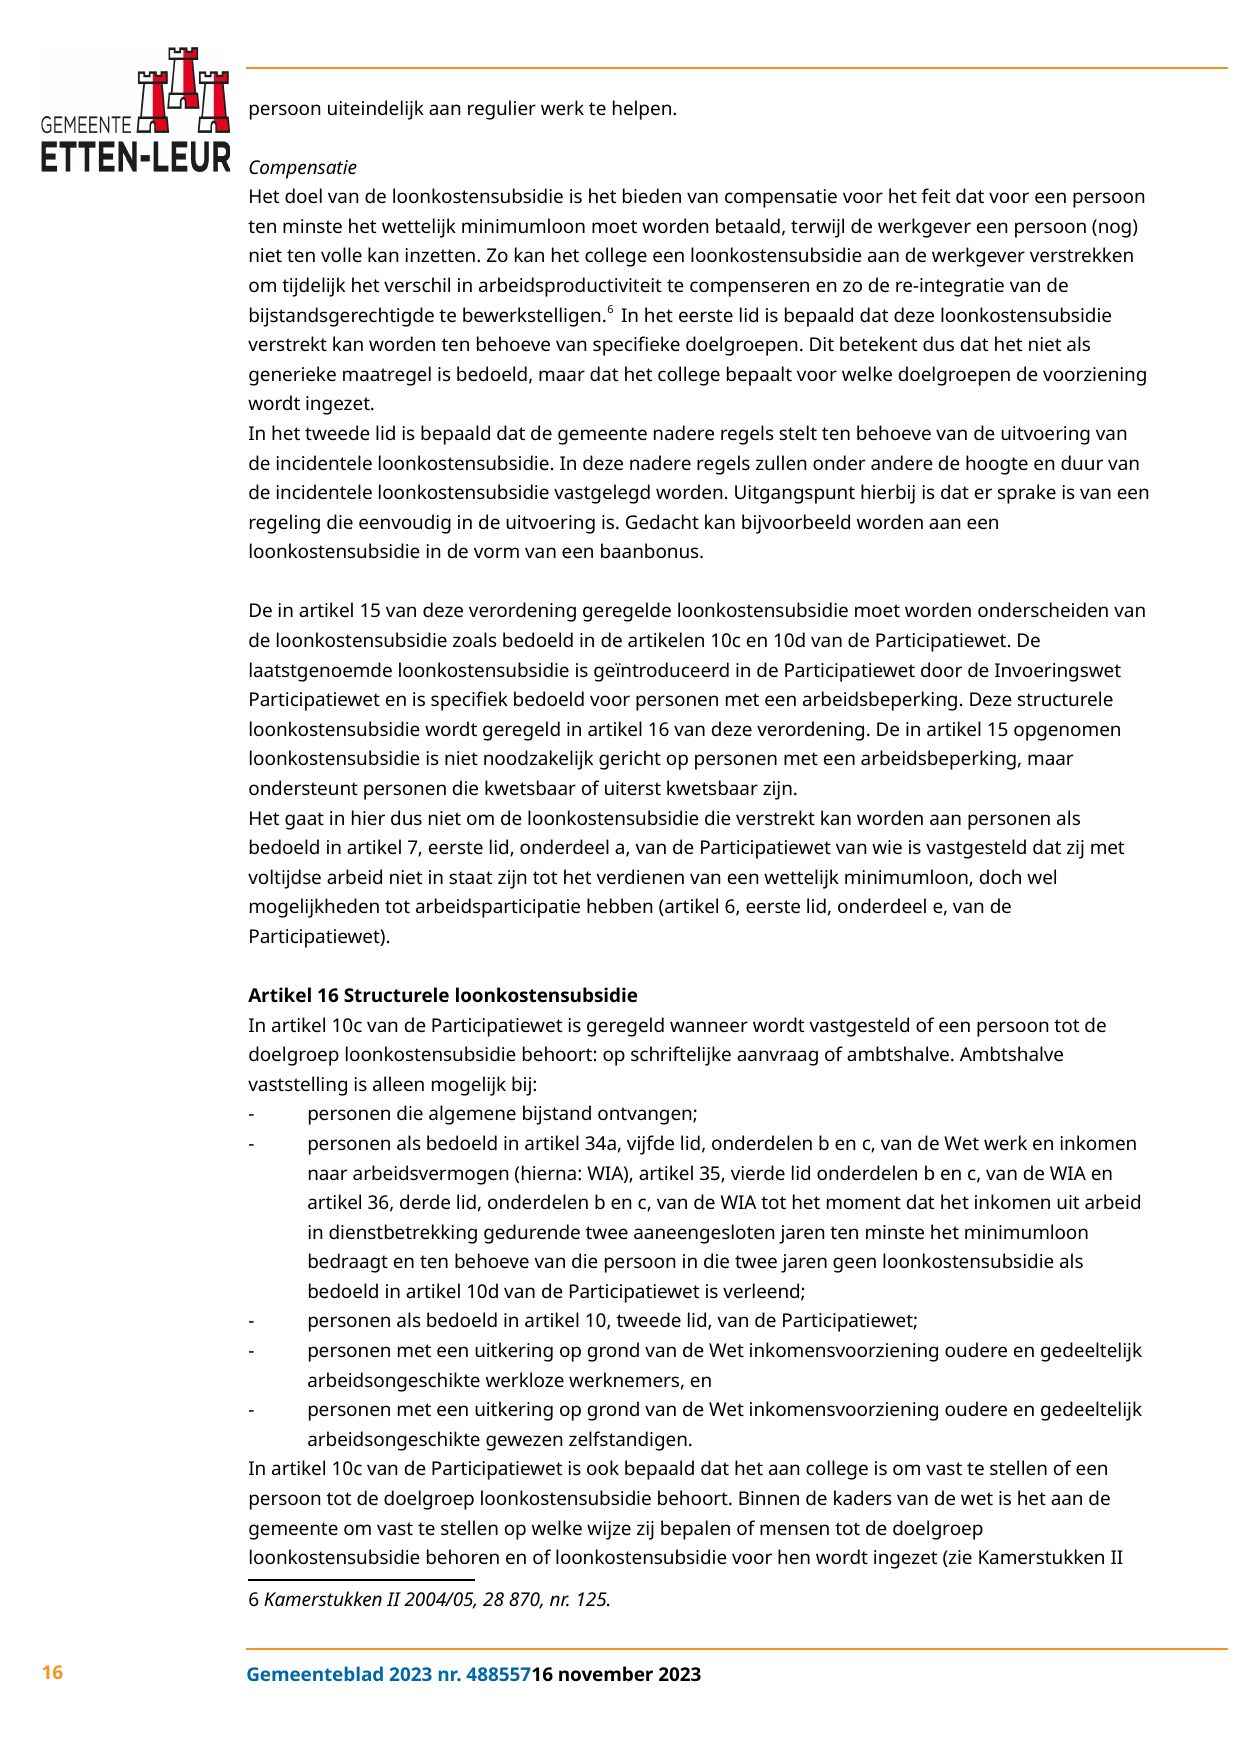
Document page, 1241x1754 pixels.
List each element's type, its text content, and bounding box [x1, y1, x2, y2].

text Het doel van de loonkostensubsidie is het bieden van compensatie voor het feit dat voor een persoon ten minste het wettelijk minimumloon moet worden betaald, terwijl de werkgever een persoon (nog) niet ten volle kan inzetten. Zo kan het college een loonkostensubsidie aan de werkgever verstrekken om tijdelijk het verschil in arbeidsproductiviteit te compenseren en zo de re-integratie van de bijstandsgerechtigde te bewerkstelligen. In het eerste lid is bepaald dat deze loonkostensubsidie verstrekt kan worden ten behoeve van specifieke doelgroepen. Dit betekent dus dat het niet als generieke maatregel is bedoeld, maar dat het college bepaalt voor welke doelgroepen de voorziening wordt ingezet. [248, 183, 1152, 416]
text In het tweede lid is bepaald dat de gemeente nadere regels stelt ten behoeve van de uitvoering van de incidentele loonkostensubsidie. In deze nadere regels zullen onder andere de hoogte en duur van de incidentele loonkostensubsidie vastgelegd worden. Uitgangspunt hierbij is dat er sprake is van een regeling die eenvoudig in de uitvoering is. Gedacht kan bijvoorbeeld worden aan een loonkostensubsidie in de vorm van een baanbonus. [248, 420, 1152, 564]
picture [41, 47, 231, 172]
list personen met een uitkering op grond van de Wet inkomensvoorziening oudere en gedeeltelijk arbeidsongeschikte werkloze werknemers, en [248, 1337, 1152, 1393]
text Compensatie [248, 154, 1152, 180]
text Artikel 16 Structurele loonkostensubsidie [248, 982, 1152, 1008]
list personen als bedoeld in artikel 34a, vijfde lid, onderdelen b en c, van de Wet werk en inkomen naar arbeidsvermogen (hierna: WIA), artikel 35, vierde lid onderdelen b en c, van de WIA en artikel 36, derde lid, onderdelen b en c, van de WIA tot het moment dat het inkomen uit arbeid in dienstbetrekking gedurende twee aaneengesloten jaren ten minste het minimumloon bedraagt en ten behoeve van die persoon in die twee jaren geen loonkostensubsidie als bedoeld in artikel 10d van de Participatiewet is verleend; [248, 1130, 1152, 1304]
list personen als bedoeld in artikel 10, tweede lid, van de Participatiewet; [248, 1308, 1152, 1333]
list personen die algemene bijstand ontvangen; [248, 1101, 1152, 1126]
text De in artikel 15 van deze verordening geregelde loonkostensubsidie moet worden onderscheiden van de loonkostensubsidie zoals bedoeld in de artikelen 10c en 10d van de Participatiewet. De laatstgenoemde loonkostensubsidie is geïntroduceerd in de Participatiewet door de Invoeringswet Participatiewet en is specifiek bedoeld voor personen met een arbeidsbeperking. Deze structurele loonkostensubsidie wordt geregeld in artikel 16 van deze verordening. De in artikel 15 opgenomen loonkostensubsidie is niet noodzakelijk gericht op personen met een arbeidsbeperking, maar ondersteunt personen die kwetsbaar of uiterst kwetsbaar zijn. [248, 598, 1152, 801]
list personen met een uitkering op grond van de Wet inkomensvoorziening oudere en gedeeltelijk arbeidsongeschikte gewezen zelfstandigen. [248, 1396, 1152, 1452]
text In artikel 10c van de Participatiewet is ook bepaald dat het aan college is om vast te stellen of een persoon tot de doelgroep loonkostensubsidie behoort. Binnen de kaders van de wet is het aan de gemeente om vast te stellen op welke wijze zij bepalen of mensen tot de doelgroep loonkostensubsidie behoren en of loonkostensubsidie voor hen wordt ingezet (zie Kamerstukken II [248, 1456, 1152, 1570]
text Het gaat in hier dus niet om de loonkostensubsidie die verstrekt kan worden aan personen als bedoeld in artikel 7, eerste lid, onderdeel a, van de Participatiewet van wie is vastgesteld dat zij met voltijdse arbeid niet in staat zijn tot het verdienen van een wettelijk minimumloon, doch wel mogelijkheden tot arbeidsparticipatie hebben (artikel 6, eerste lid, onderdeel e, van de Participatiewet). [248, 805, 1152, 949]
text Kamerstukken II 2004/05, 28 870, nr. 125. [248, 1586, 1152, 1612]
text persoon uiteindelijk aan regulier werk te helpen. [248, 95, 1152, 121]
text In artikel 10c van de Participatiewet is geregeld wanneer wordt vastgesteld of een persoon tot de doelgroep loonkostensubsidie behoort: op schriftelijke aanvraag of ambtshalve. Ambtshalve vaststelling is alleen mogelijk bij: [248, 1012, 1152, 1097]
